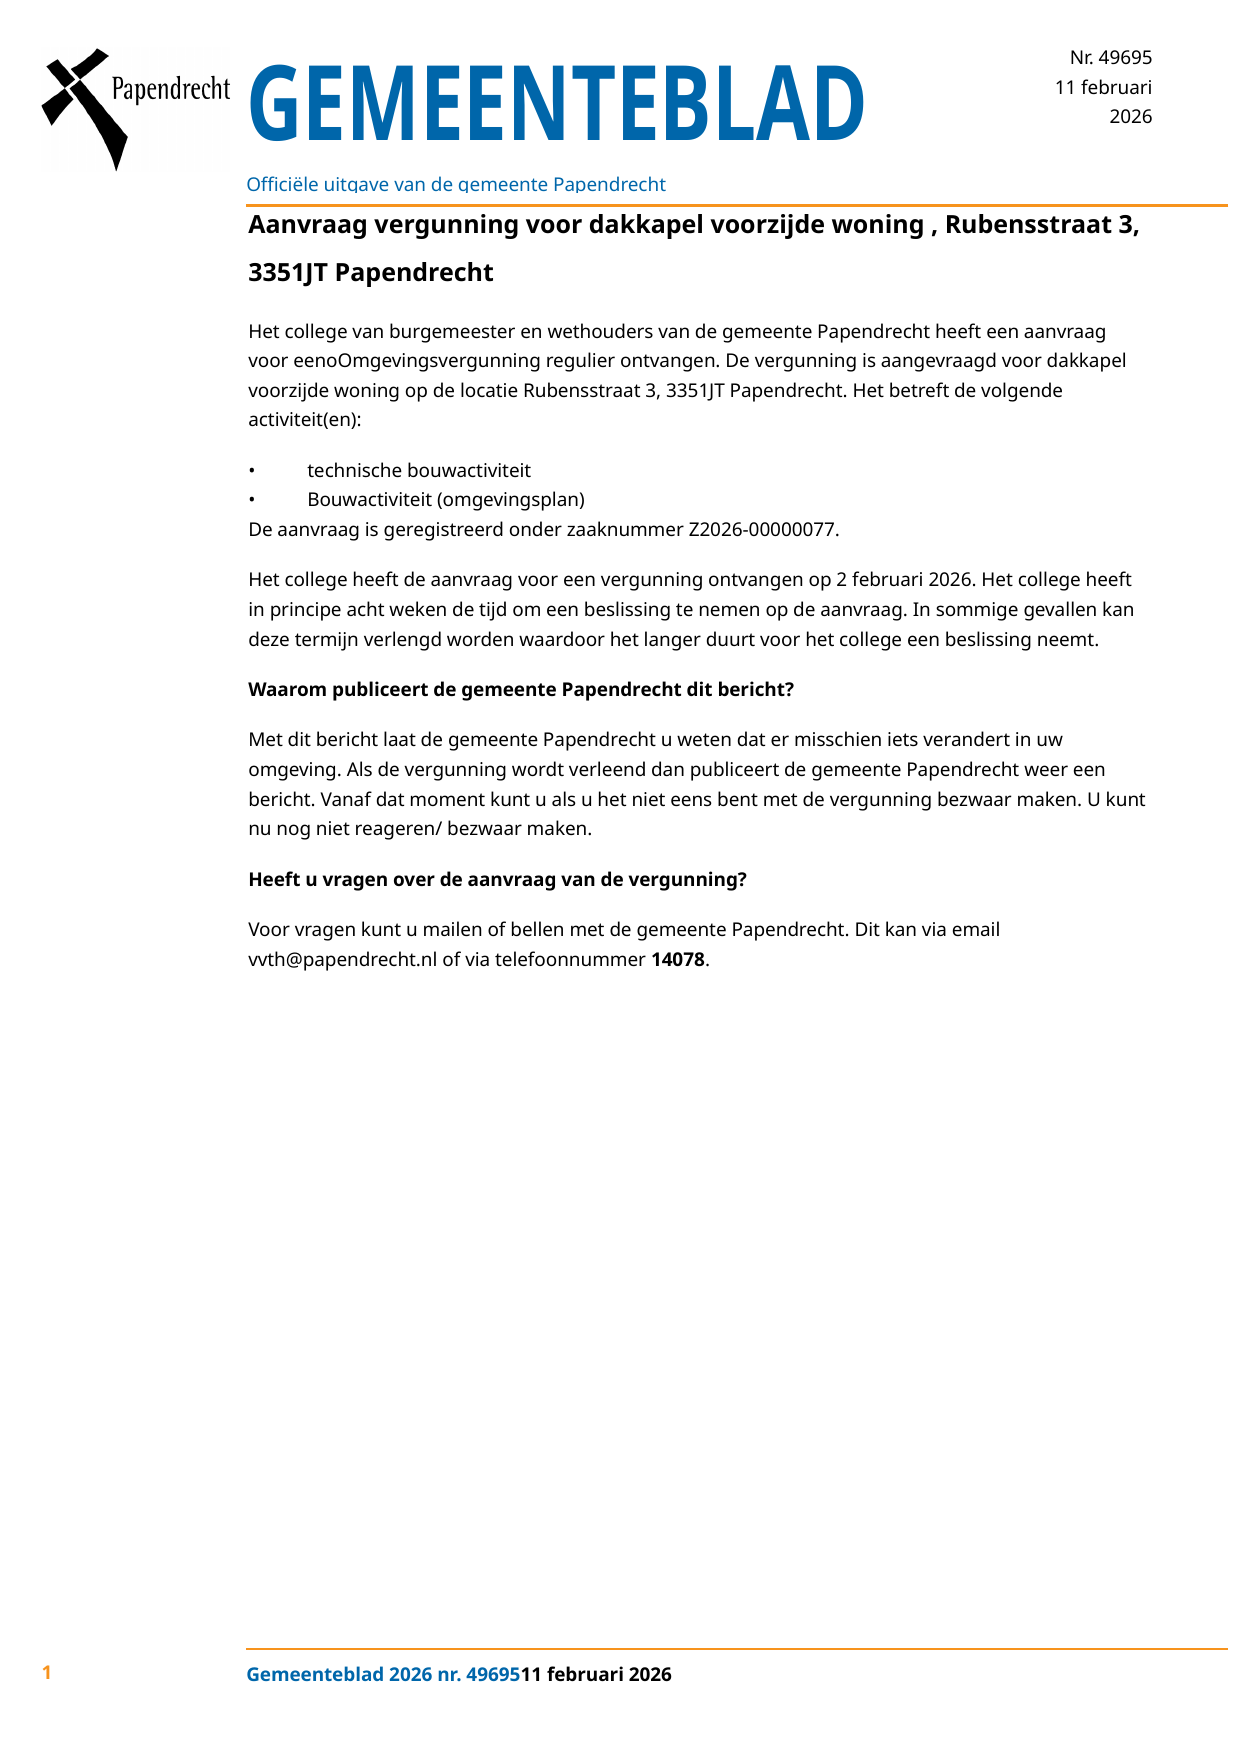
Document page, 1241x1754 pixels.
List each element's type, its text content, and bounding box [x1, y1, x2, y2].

list technische bouwactiviteit [248, 457, 1152, 483]
list Bouwactiviteit (omgevingsplan) [248, 487, 1152, 512]
text Voor vragen kunt u mailen of bellen met de gemeente Papendrecht. Dit kan via email vvth@papendrecht.nl of via telefoonnummer 14078. [248, 916, 1152, 972]
text Het college heeft de aanvraag voor een vergunning ontvangen op 2 februari 2026. Het college heeft in principe acht weken de tijd om een beslissing te nemen op de aanvraag. In sommige gevallen kan deze termijn verlengd worden waardoor het langer duurt voor het college een beslissing neemt. [248, 567, 1152, 652]
text Met dit bericht laat de gemeente Papendrecht u weten dat er misschien iets verandert in uw omgeving. Als de vergunning wordt verleend dan publiceert de gemeente Papendrecht weer een bericht. Vanaf dat moment kunt u als u het niet eens bent met de vergunning bezwaar maken. U kunt nu nog niet reageren/ bezwaar maken. [248, 727, 1152, 841]
picture [41, 47, 231, 172]
text De aanvraag is geregistreerd onder zaaknummer Z2026-00000077. [248, 516, 1152, 542]
text Heeft u vragen over de aanvraag van de vergunning? [248, 866, 1152, 892]
text Aanvraag vergunning voor dakkapel voorzijde woning , Rubensstraat 3, 3351JT Papendrecht [248, 207, 1152, 288]
text Waarom publiceert de gemeente Papendrecht dit bericht? [248, 676, 1152, 702]
text Het college van burgemeester en wethouders van de gemeente Papendrecht heeft een aanvraag voor eenoOmgevingsvergunning regulier ontvangen. De vergunning is aangevraagd voor dakkapel voorzijde woning op de locatie Rubensstraat 3, 3351JT Papendrecht. Het betreft de volgende activiteit(en): [248, 318, 1152, 432]
